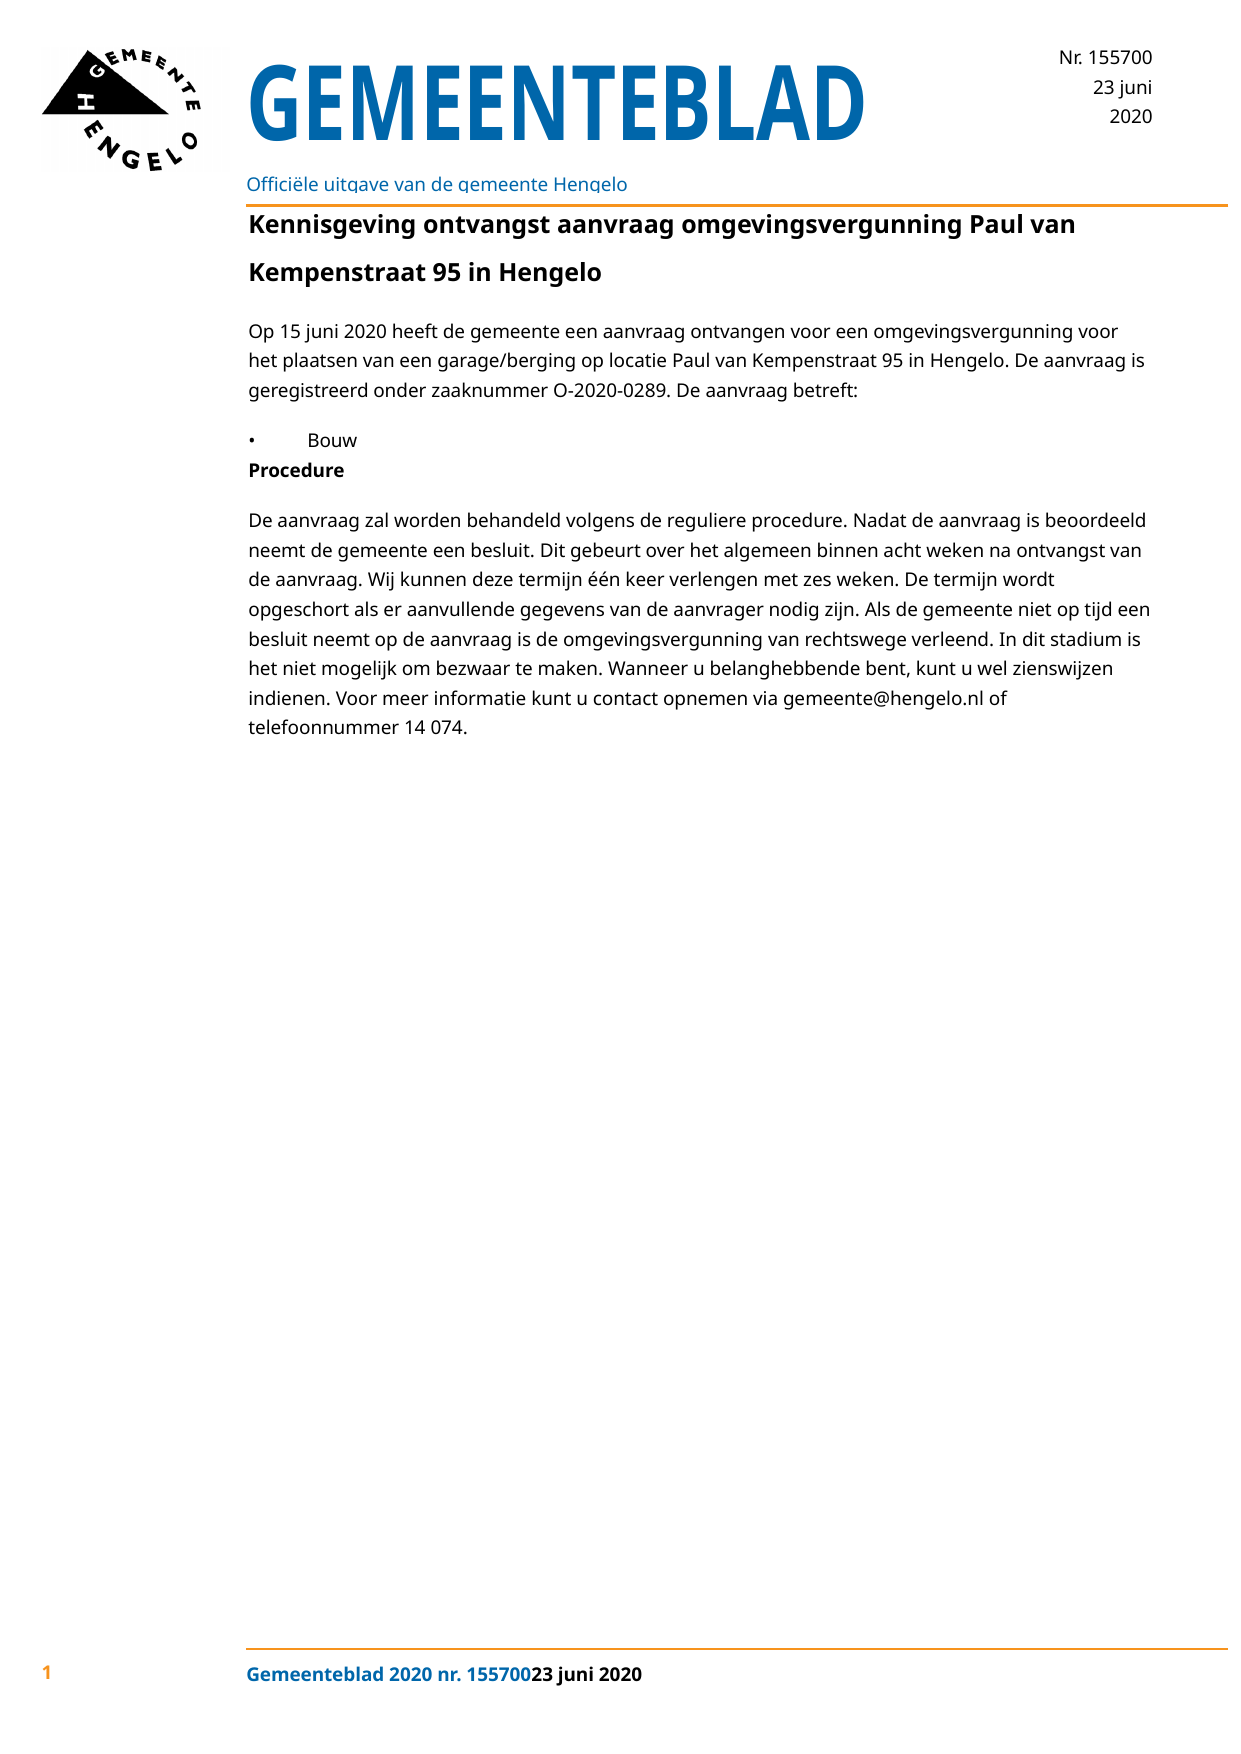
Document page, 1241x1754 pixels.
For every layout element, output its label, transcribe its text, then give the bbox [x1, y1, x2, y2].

picture [41, 47, 231, 172]
text Op 15 juni 2020 heeft de gemeente een aanvraag ontvangen voor een omgevingsvergunning voor het plaatsen van een garage/berging op locatie Paul van Kempenstraat 95 in Hengelo. De aanvraag is geregistreerd onder zaaknummer O-2020-0289. De aanvraag betreft: [248, 318, 1152, 403]
text Kennisgeving ontvangst aanvraag omgevingsvergunning Paul van Kempenstraat 95 in Hengelo [248, 207, 1152, 288]
text Procedure [248, 457, 1152, 483]
list Bouw [248, 427, 1152, 453]
text De aanvraag zal worden behandeld volgens de reguliere procedure. Nadat de aanvraag is beoordeeld neemt de gemeente een besluit. Dit gebeurt over het algemeen binnen acht weken na ontvangst van de aanvraag. Wij kunnen deze termijn één keer verlengen met zes weken. De termijn wordt opgeschort als er aanvullende gegevens van de aanvrager nodig zijn. Als de gemeente niet op tijd een besluit neemt op de aanvraag is de omgevingsvergunning van rechtswege verleend. In dit stadium is het niet mogelijk om bezwaar te maken. Wanneer u belanghebbende bent, kunt u wel zienswijzen indienen. Voor meer informatie kunt u contact opnemen via gemeente@hengelo.nl of telefoonnummer 14 074. [248, 507, 1152, 740]
